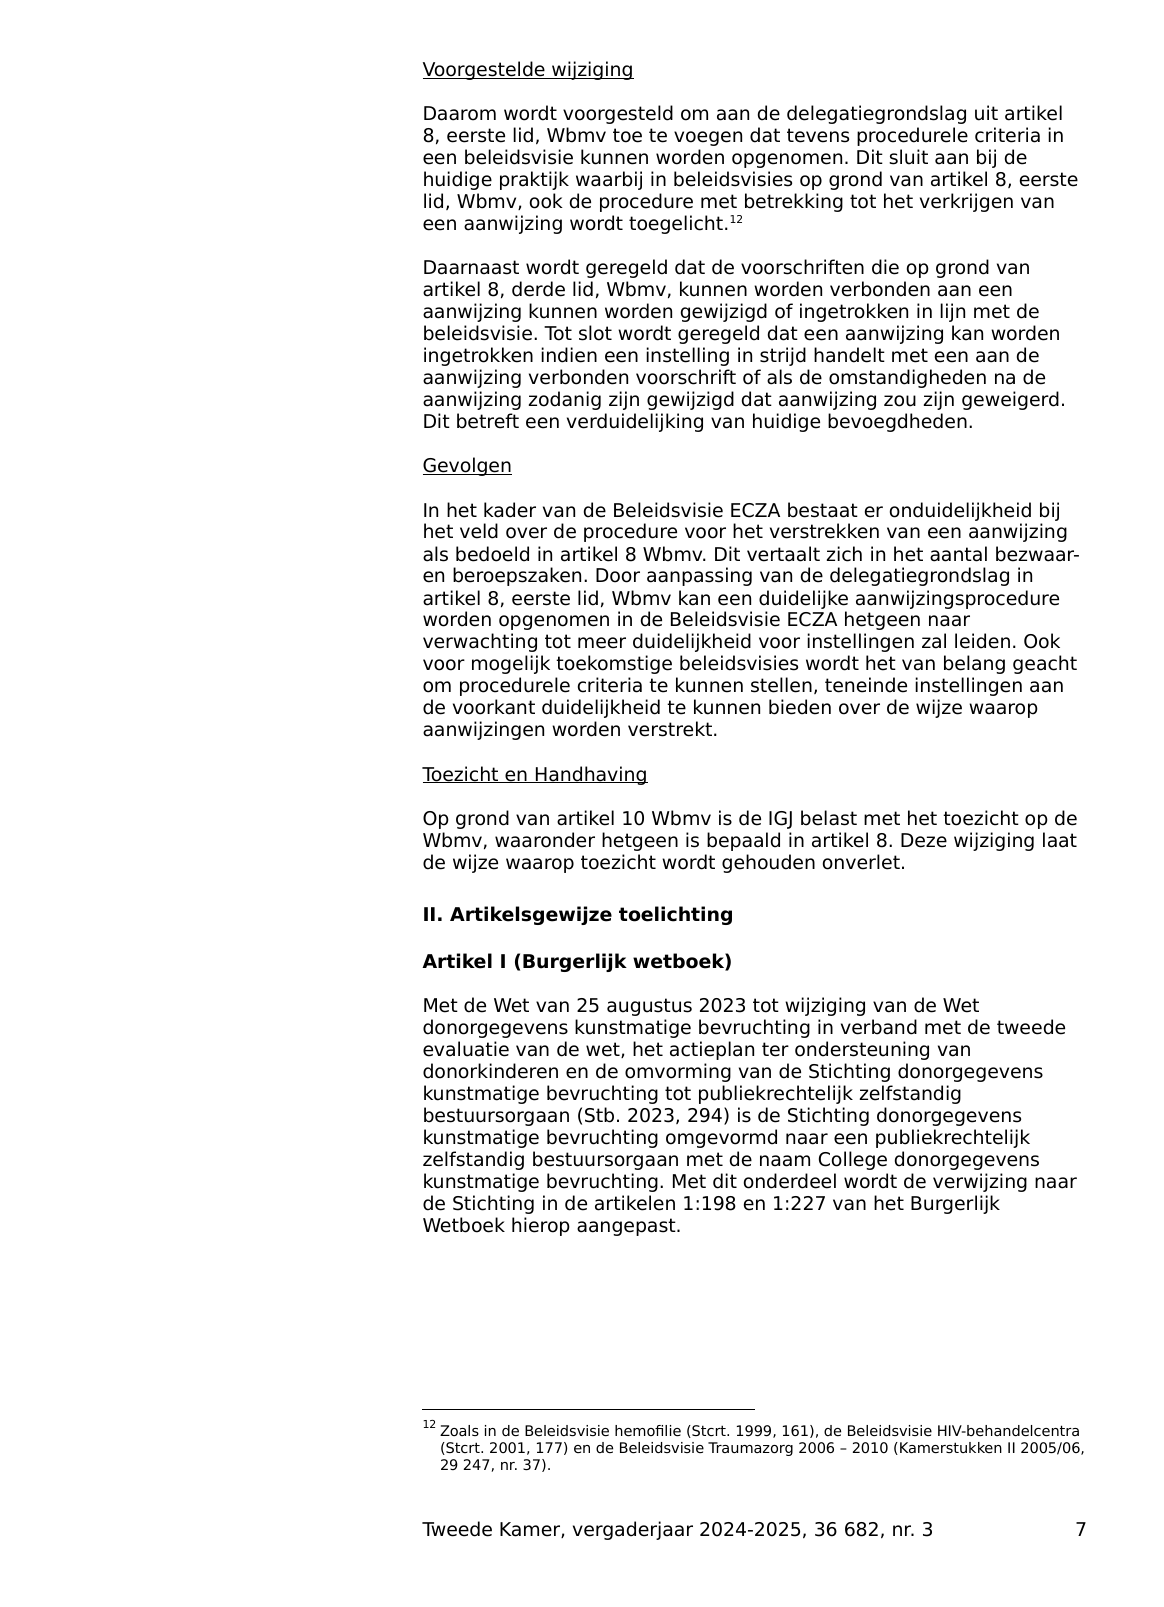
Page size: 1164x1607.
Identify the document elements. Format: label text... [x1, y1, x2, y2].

text Met de Wet van 25 augustus 2023 tot wijziging van de Wet donorgegevens kunstmatige bevruchting in verband met de tweede evaluatie van de wet, het actieplan ter ondersteuning van donorkinderen en de omvorming van de Stichting donorgegevens kunstmatige bevruchting tot publiekrechtelijk zelfstandig bestuursorgaan (Stb. 2023, 294) is de Stichting donorgegevens kunstmatige bevruchting omgevormd naar een publiekrechtelijk zelfstandig bestuursorgaan met de naam College donorgegevens kunstmatige bevruchting. Met dit onderdeel wordt de verwijzing naar de Stichting in de artikelen 1:198 en 1:227 van het Burgerlijk Wetboek hierop aangepast. [422, 995, 1087, 1236]
subtitle Voorgestelde wijziging [422, 59, 1087, 81]
text Zoals in de Beleidsvisie hemofilie (Stcrt. 1999, 161), de Beleidsvisie HIV-behandelcentra (Stcrt. 2001, 177) en de Beleidsvisie Traumazorg 2006 – 2010 (Kamerstukken II 2005/06, 29 247, nr. 37). [422, 1418, 1087, 1474]
subtitle Toezicht en Handhaving [422, 763, 1087, 785]
text Daarom wordt voorgesteld om aan de delegatiegrondslag uit artikel 8, eerste lid, Wbmv toe te voegen dat tevens procedurele criteria in een beleidsvisie kunnen worden opgenomen. Dit sluit aan bij de huidige praktijk waarbij in beleidsvisies op grond van artikel 8, eerste lid, Wbmv, ook de procedure met betrekking tot het verkrijgen van een aanwijzing wordt toegelicht. [422, 103, 1087, 235]
text Op grond van artikel 10 Wbmv is de IGJ belast met het toezicht op de Wbmv, waaronder hetgeen is bepaald in artikel 8. Deze wijziging laat de wijze waarop toezicht wordt gehouden onverlet. [422, 808, 1087, 873]
subtitle II. Artikelsgewijze toelichting [422, 903, 1087, 926]
text In het kader van de Beleidsvisie ECZA bestaat er onduidelijkheid bij het veld over de procedure voor het verstrekken van een aanwijzing als bedoeld in artikel 8 Wbmv. Dit vertaalt zich in het aantal bezwaar- en beroepszaken. Door aanpassing van de delegatiegrondslag in artikel 8, eerste lid, Wbmv kan een duidelijke aanwijzingsprocedure worden opgenomen in de Beleidsvisie ECZA hetgeen naar verwachting tot meer duidelijkheid voor instellingen zal leiden. Ook voor mogelijk toekomstige beleidsvisies wordt het van belang geacht om procedurele criteria te kunnen stellen, teneinde instellingen aan de voorkant duidelijkheid te kunnen bieden over de wijze waarop aanwijzingen worden verstrekt. [422, 499, 1087, 741]
subtitle Gevolgen [422, 455, 1087, 477]
subtitle Artikel I (Burgerlijk wetboek) [422, 951, 1087, 972]
text Daarnaast wordt geregeld dat de voorschriften die op grond van artikel 8, derde lid, Wbmv, kunnen worden verbonden aan een aanwijzing kunnen worden gewijzigd of ingetrokken in lijn met de beleidsvisie. Tot slot wordt geregeld dat een aanwijzing kan worden ingetrokken indien een instelling in strijd handelt met een aan de aanwijzing verbonden voorschrift of als de omstandigheden na de aanwijzing zodanig zijn gewijzigd dat aanwijzing zou zijn geweigerd. Dit betreft een verduidelijking van huidige bevoegdheden. [422, 257, 1087, 433]
